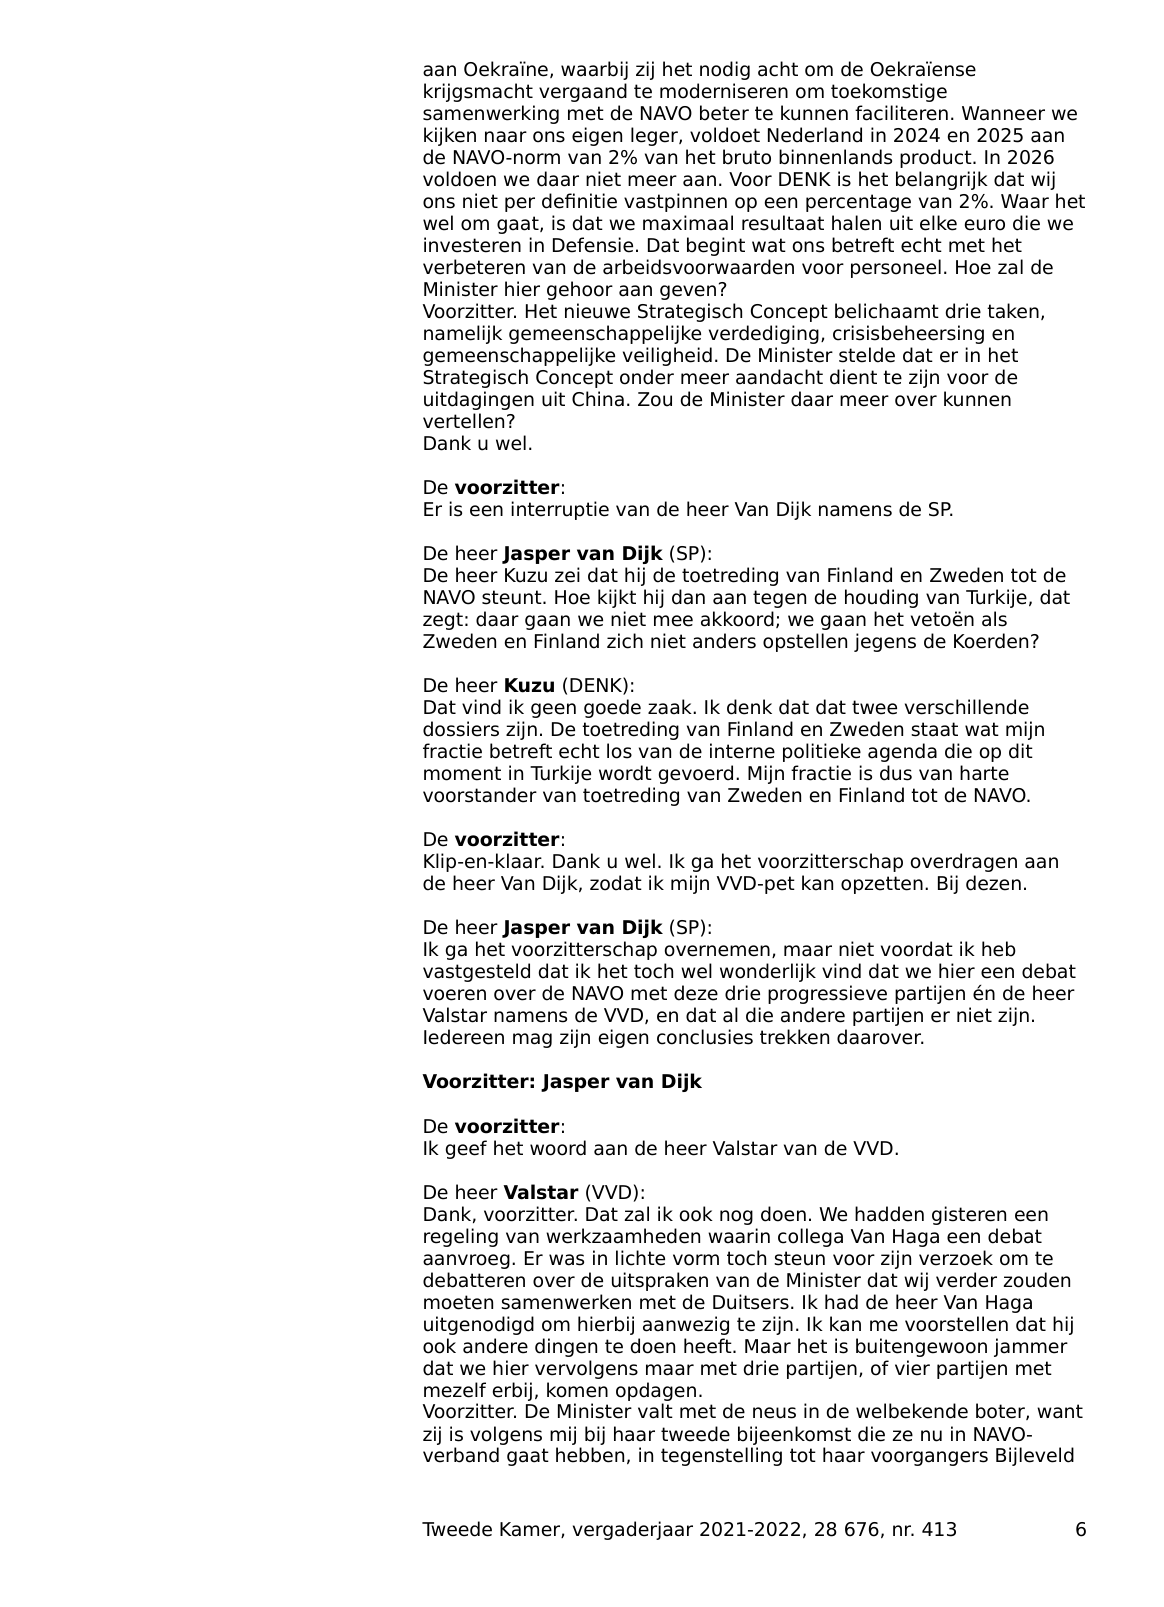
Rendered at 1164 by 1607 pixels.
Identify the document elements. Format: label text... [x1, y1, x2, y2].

text De voorzitter: [422, 1116, 1087, 1137]
subtitle Voorzitter: Jasper van Dijk [422, 1071, 1087, 1093]
text De heer Kuzu zei dat hij de toetreding van Finland en Zweden tot de NAVO steunt. Hoe kijkt hij dan aan tegen de houding van Turkije, dat zegt: daar gaan we niet mee akkoord; we gaan het vetoën als Zweden en Finland zich niet anders opstellen jegens de Koerden? [422, 565, 1087, 653]
text De voorzitter: [422, 829, 1087, 851]
text Voorzitter. Het nieuwe Strategisch Concept belichaamt drie taken, namelijk gemeenschappelijke verdediging, crisisbeheersing en gemeenschappelijke veiligheid. De Minister stelde dat er in het Strategisch Concept onder meer aandacht dient te zijn voor de uitdagingen uit China. Zou de Minister daar meer over kunnen vertellen? [422, 301, 1087, 433]
text Dank, voorzitter. Dat zal ik ook nog doen. We hadden gisteren een regeling van werkzaamheden waarin collega Van Haga een debat aanvroeg. Er was in lichte vorm toch steun voor zijn verzoek om te debatteren over de uitspraken van de Minister dat wij verder zouden moeten samenwerken met de Duitsers. Ik had de heer Van Haga uitgenodigd om hierbij aanwezig te zijn. Ik kan me voorstellen dat hij ook andere dingen te doen heeft. Maar het is buitengewoon jammer dat we hier vervolgens maar met drie partijen, of vier partijen met mezelf erbij, komen opdagen. [422, 1204, 1087, 1401]
text Er is een interruptie van de heer Van Dijk namens de SP. [422, 499, 1087, 521]
text Dank u wel. [422, 433, 1087, 455]
text Klip-en-klaar. Dank u wel. Ik ga het voorzitterschap overdragen aan de heer Van Dijk, zodat ik mijn VVD-pet kan opzetten. Bij dezen. [422, 851, 1087, 895]
text De heer Valstar (VVD): [422, 1182, 1087, 1204]
text De heer Kuzu (DENK): [422, 675, 1087, 697]
text De heer Jasper van Dijk (SP): [422, 917, 1087, 939]
text Dat vind ik geen goede zaak. Ik denk dat dat twee verschillende dossiers zijn. De toetreding van Finland en Zweden staat wat mijn fractie betreft echt los van de interne politieke agenda die op dit moment in Turkije wordt gevoerd. Mijn fractie is dus van harte voorstander van toetreding van Zweden en Finland tot de NAVO. [422, 697, 1087, 807]
text Ik ga het voorzitterschap overnemen, maar niet voordat ik heb vastgesteld dat ik het toch wel wonderlijk vind dat we hier een debat voeren over de NAVO met deze drie progressieve partijen én de heer Valstar namens de VVD, en dat al die andere partijen er niet zijn. Iedereen mag zijn eigen conclusies trekken daarover. [422, 939, 1087, 1049]
text Voorzitter. De Minister valt met de neus in de welbekende boter, want zij is volgens mij bij haar tweede bijeenkomst die ze nu in NAVO-verband gaat hebben, in tegenstelling tot haar voorgangers Bijleveld [422, 1401, 1087, 1467]
text De heer Jasper van Dijk (SP): [422, 543, 1087, 565]
text Ik geef het woord aan de heer Valstar van de VVD. [422, 1137, 1087, 1159]
text De voorzitter: [422, 477, 1087, 499]
text aan Oekraïne, waarbij zij het nodig acht om de Oekraïense krijgsmacht vergaand te moderniseren om toekomstige samenwerking met de NAVO beter te kunnen faciliteren. Wanneer we kijken naar ons eigen leger, voldoet Nederland in 2024 en 2025 aan de NAVO-norm van 2% van het bruto binnenlands product. In 2026 voldoen we daar niet meer aan. Voor DENK is het belangrijk dat wij ons niet per definitie vastpinnen op een percentage van 2%. Waar het wel om gaat, is dat we maximaal resultaat halen uit elke euro die we investeren in Defensie. Dat begint wat ons betreft echt met het verbeteren van de arbeidsvoorwaarden voor personeel. Hoe zal de Minister hier gehoor aan geven? [422, 59, 1087, 301]
